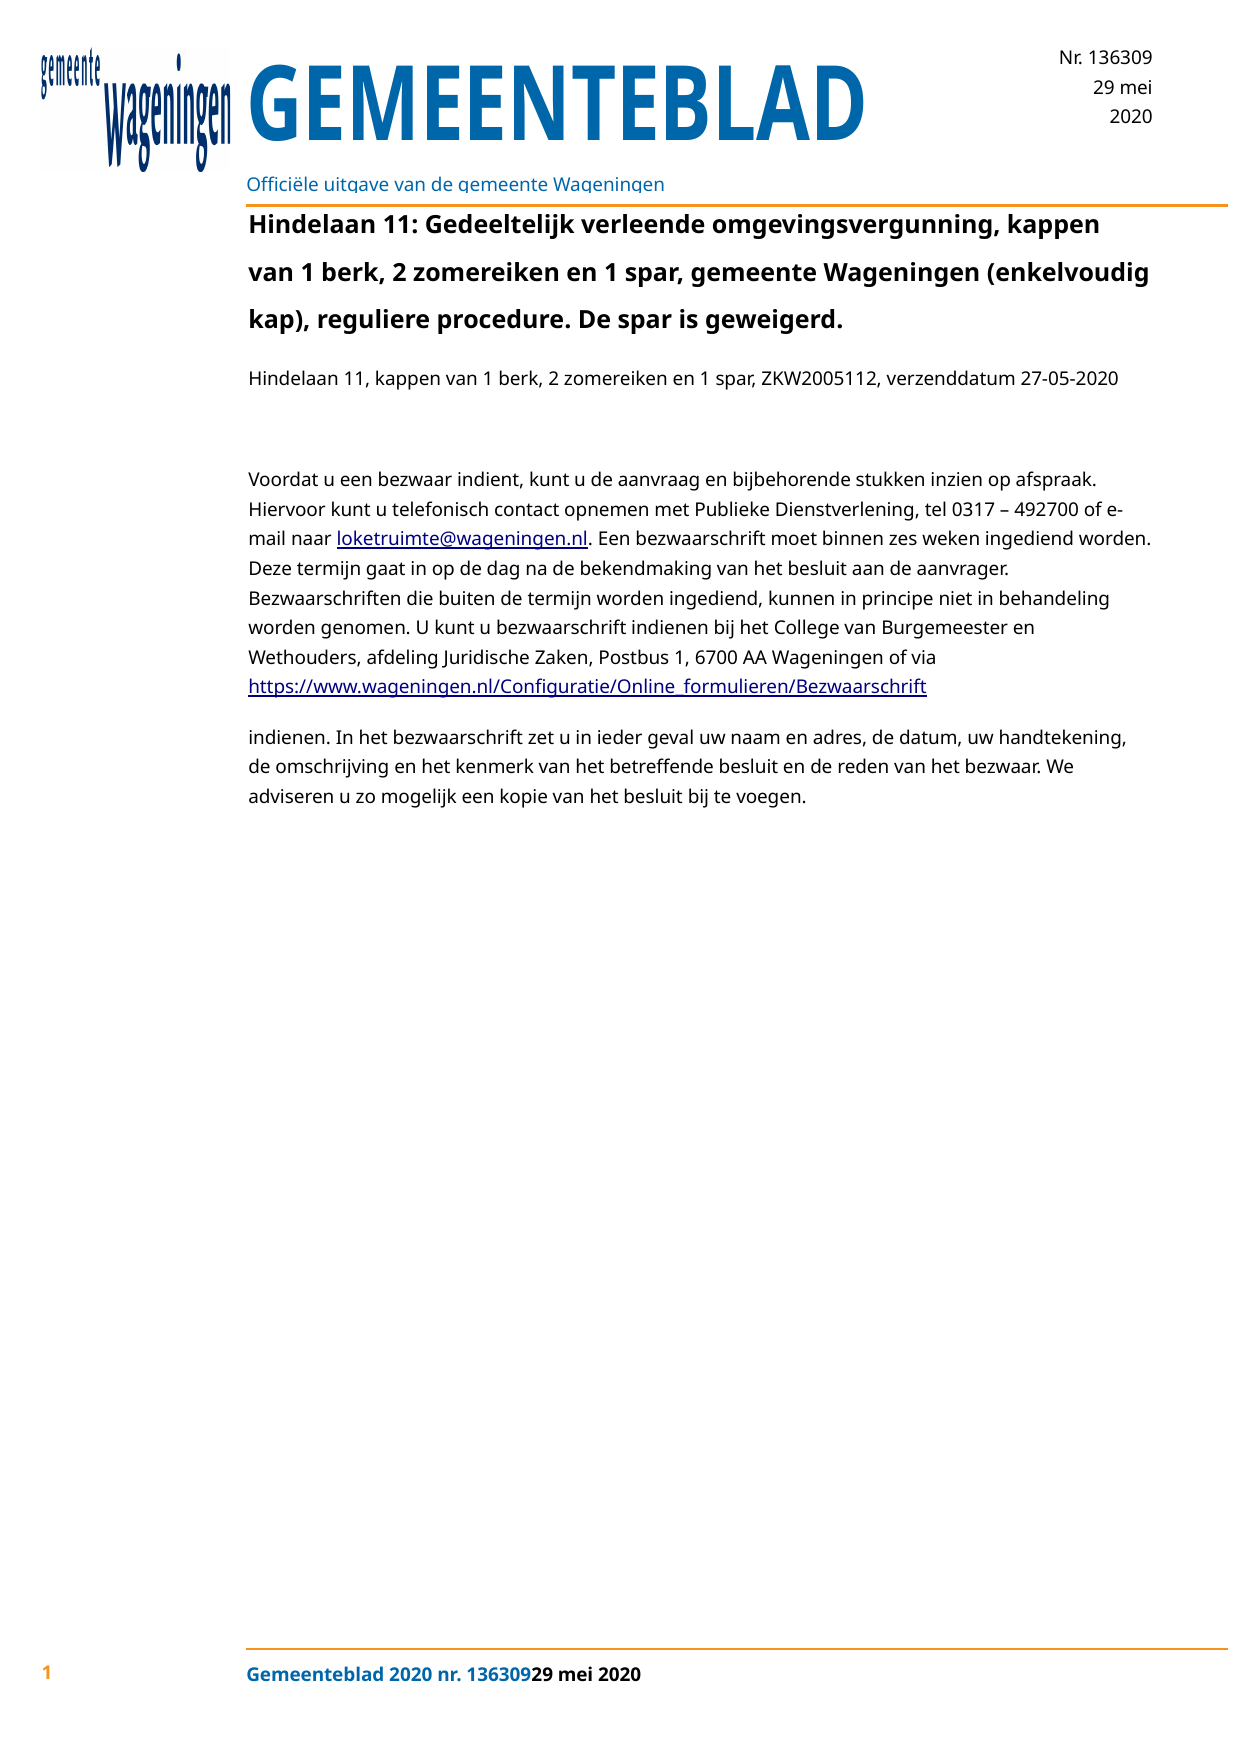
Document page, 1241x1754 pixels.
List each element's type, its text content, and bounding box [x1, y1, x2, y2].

text Hindelaan 11: Gedeeltelijk verleende omgevingsvergunning, kappen van 1 berk, 2 zomereiken en 1 spar, gemeente Wageningen (enkelvoudig kap), reguliere procedure. De spar is geweigerd. [248, 207, 1152, 336]
picture [41, 47, 231, 172]
text Voordat u een bezwaar indient, kunt u de aanvraag en bijbehorende stukken inzien op afspraak. Hiervoor kunt u telefonisch contact opnemen met Publieke Dienstverlening, tel 0317 – 492700 of e-mail naar loketruimte@wageningen.nl. Een bezwaarschrift moet binnen zes weken ingediend worden. Deze termijn gaat in op de dag na de bekendmaking van het besluit aan de aanvrager. Bezwaarschriften die buiten de termijn worden ingediend, kunnen in principe niet in behandeling worden genomen. U kunt u bezwaarschrift indienen bij het College van Burgemeester en Wethouders, afdeling Juridische Zaken, Postbus 1, 6700 AA Wageningen of via https://www.wageningen.nl/Configuratie/Online_formulieren/Bezwaarschrift [248, 466, 1152, 699]
text Hindelaan 11, kappen van 1 berk, 2 zomereiken en 1 spar, ZKW2005112, verzenddatum 27-05-2020 [248, 366, 1152, 391]
text indienen. In het bezwaarschrift zet u in ieder geval uw naam en adres, de datum, uw handtekening, de omschrijving en het kenmerk van het betreffende besluit en de reden van het bezwaar. We adviseren u zo mogelijk een kopie van het besluit bij te voegen. [248, 724, 1152, 809]
